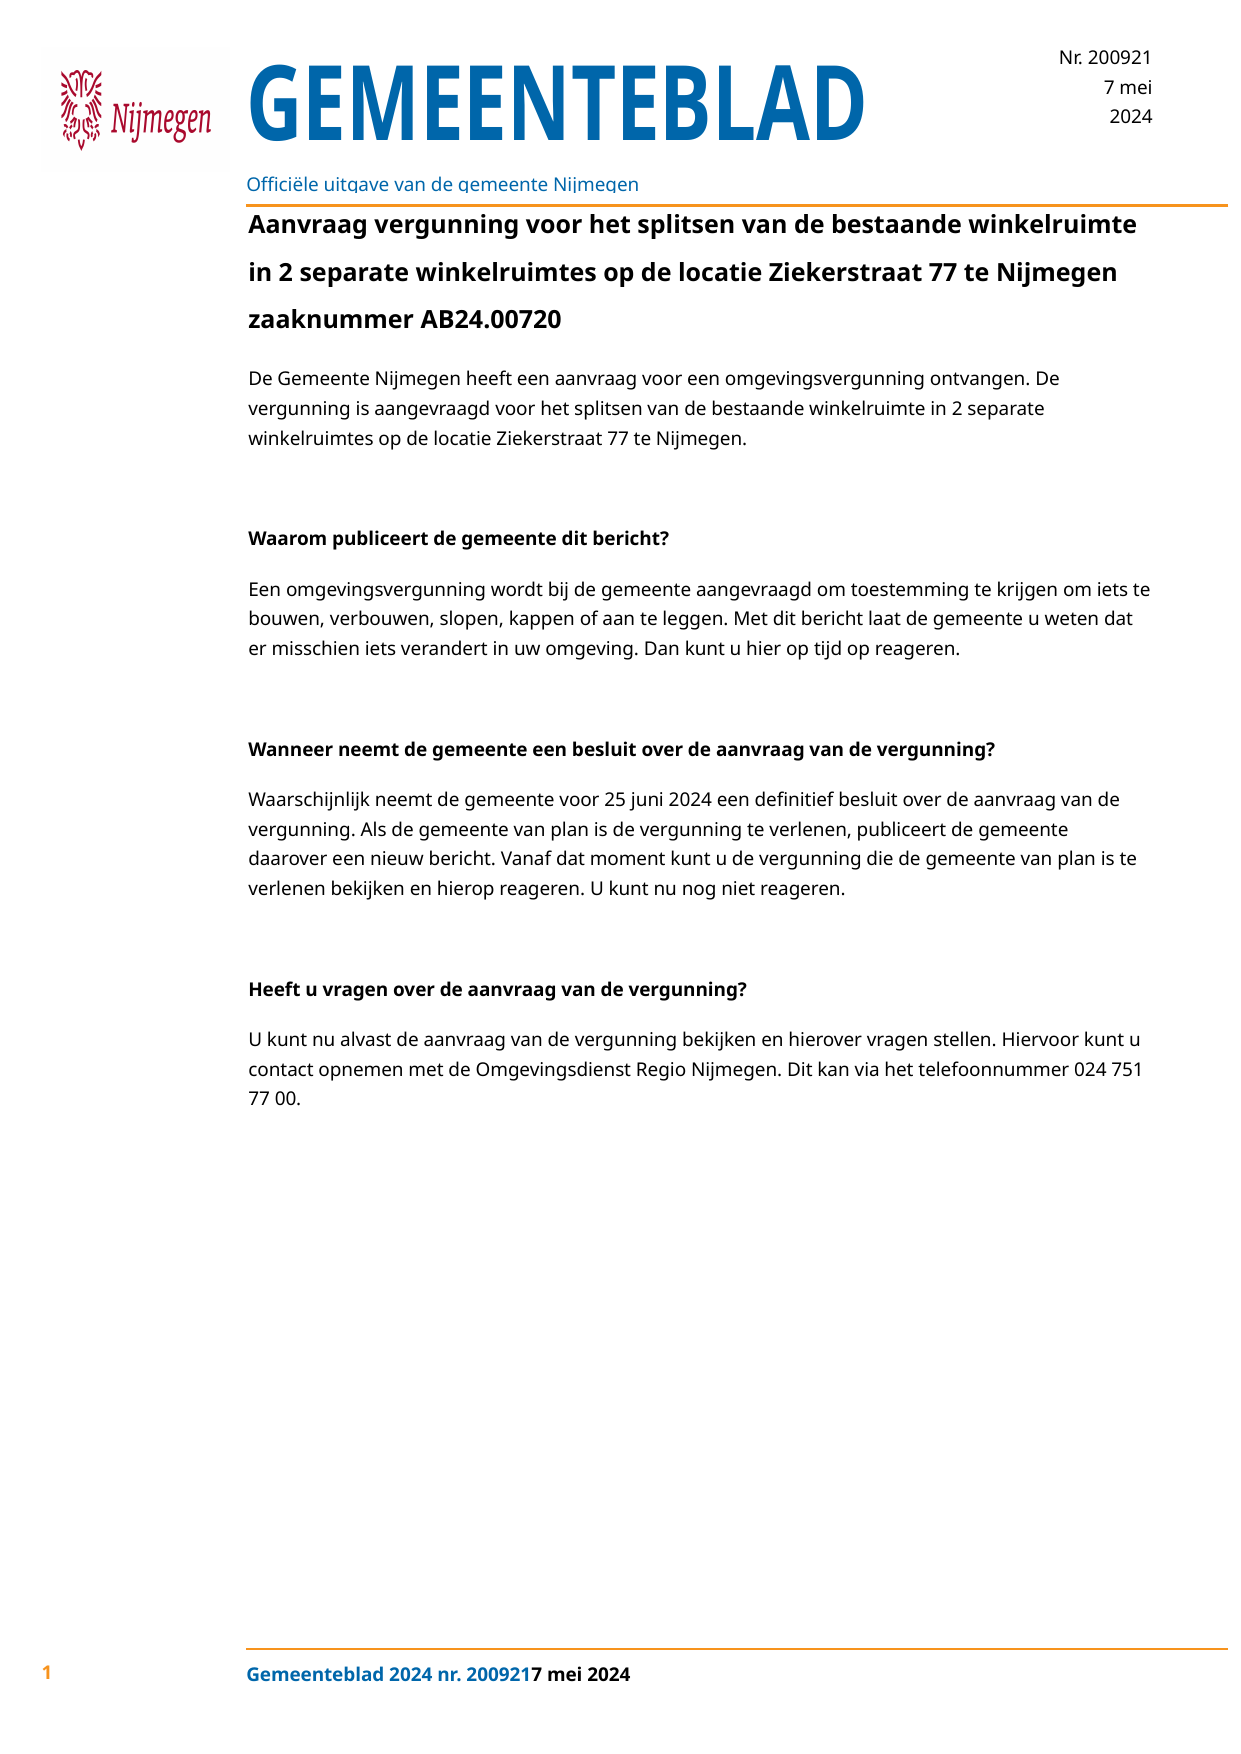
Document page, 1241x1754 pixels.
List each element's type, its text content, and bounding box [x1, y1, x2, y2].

text De Gemeente Nijmegen heeft een aanvraag voor een omgevingsvergunning ontvangen. De vergunning is aangevraagd voor het splitsen van de bestaande winkelruimte in 2 separate winkelruimtes op de locatie Ziekerstraat 77 te Nijmegen. [248, 366, 1152, 450]
text Heeft u vragen over de aanvraag van de vergunning? [248, 976, 1152, 1002]
text Wanneer neemt de gemeente een besluit over de aanvraag van de vergunning? [248, 736, 1152, 762]
text U kunt nu alvast de aanvraag van de vergunning bekijken en hierover vragen stellen. Hiervoor kunt u contact opnemen met de Omgevingsdienst Regio Nijmegen. Dit kan via het telefoonnummer 024 751 77 00. [248, 1026, 1152, 1111]
text Waarom publiceert de gemeente dit bericht? [248, 526, 1152, 551]
text Aanvraag vergunning voor het splitsen van de bestaande winkelruimte in 2 separate winkelruimtes op de locatie Ziekerstraat 77 te Nijmegen zaaknummer AB24.00720 [248, 207, 1152, 336]
picture [41, 47, 231, 172]
text Waarschijnlijk neemt de gemeente voor 25 juni 2024 een definitief besluit over de aanvraag van de vergunning. Als de gemeente van plan is de vergunning te verlenen, publiceert de gemeente daarover een nieuw bericht. Vanaf dat moment kunt u de vergunning die de gemeente van plan is te verlenen bekijken en hierop reageren. U kunt nu nog niet reageren. [248, 786, 1152, 901]
text Een omgevingsvergunning wordt bij de gemeente aangevraagd om toestemming te krijgen om iets te bouwen, verbouwen, slopen, kappen of aan te leggen. Met dit bericht laat de gemeente u weten dat er misschien iets verandert in uw omgeving. Dan kunt u hier op tijd op reageren. [248, 576, 1152, 661]
